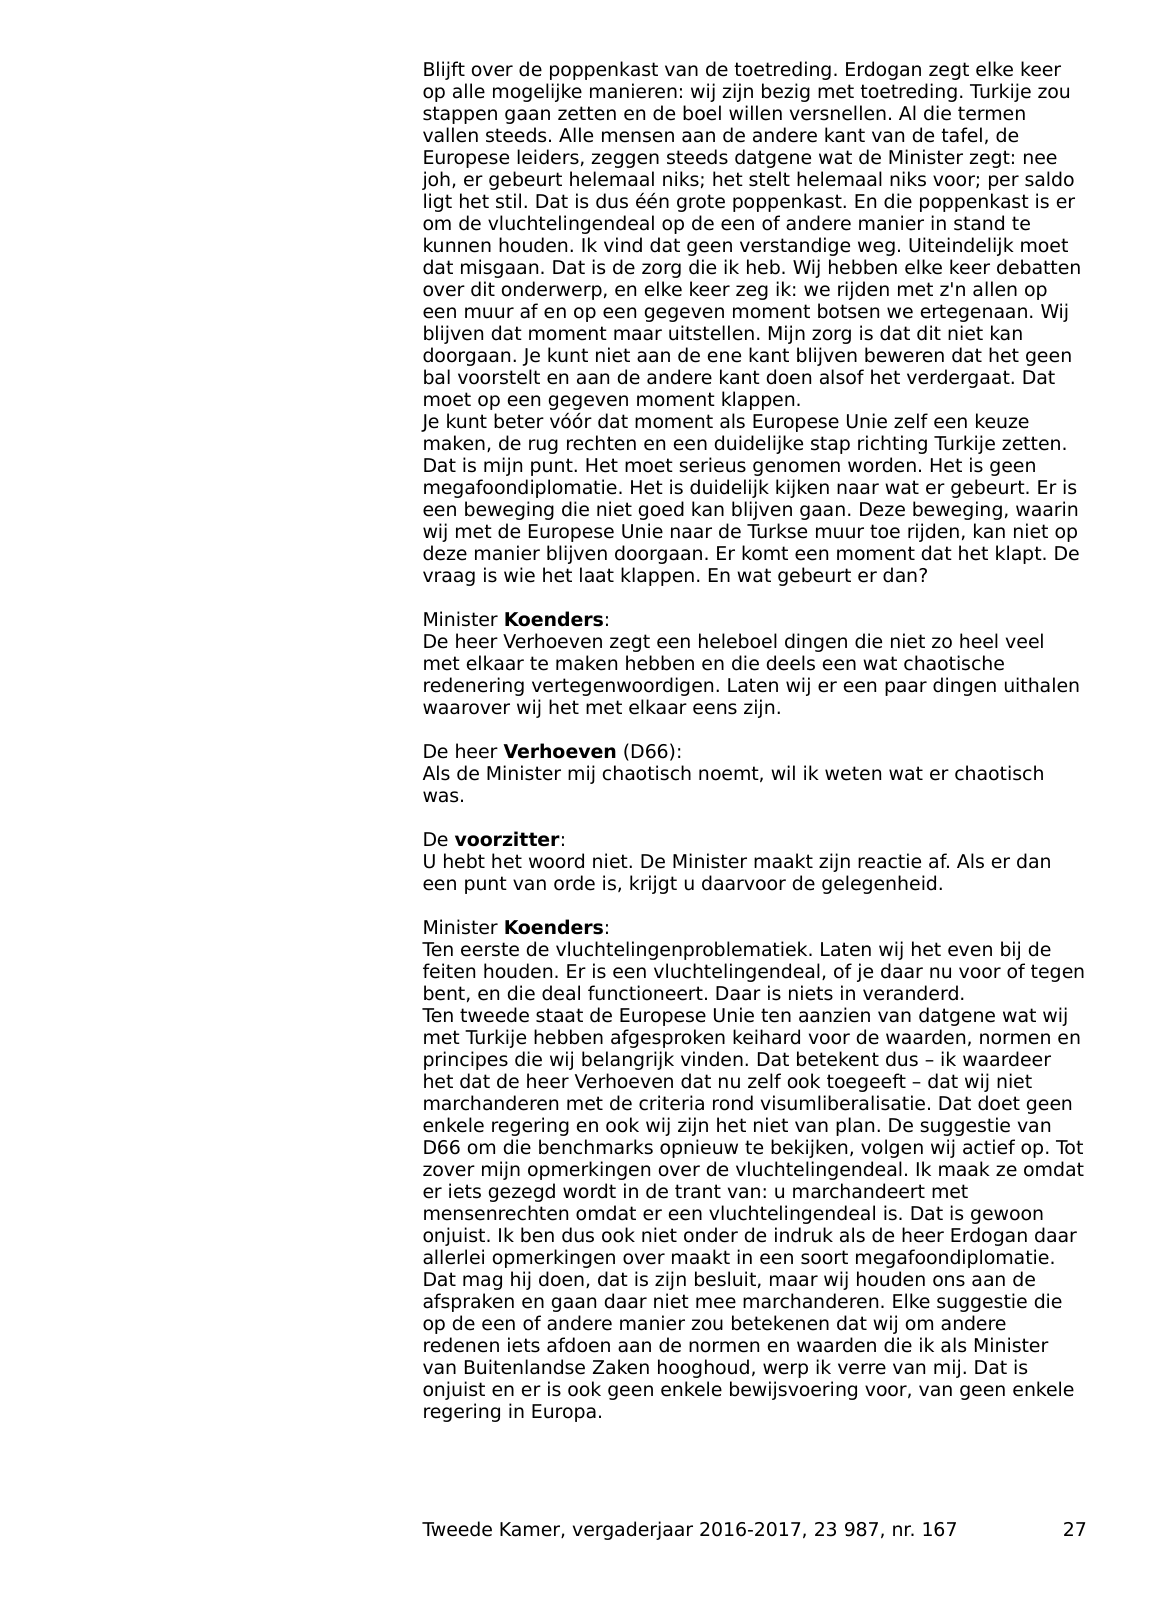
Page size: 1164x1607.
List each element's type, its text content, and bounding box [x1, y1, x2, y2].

text Minister Koenders: [422, 609, 1087, 631]
text Ten eerste de vluchtelingenproblematiek. Laten wij het even bij de feiten houden. Er is een vluchtelingendeal, of je daar nu voor of tegen bent, en die deal functioneert. Daar is niets in veranderd. [422, 939, 1087, 1005]
text U hebt het woord niet. De Minister maakt zijn reactie af. Als er dan een punt van orde is, krijgt u daarvoor de gelegenheid. [422, 851, 1087, 895]
text Ten tweede staat de Europese Unie ten aanzien van datgene wat wij met Turkije hebben afgesproken keihard voor de waarden, normen en principes die wij belangrijk vinden. Dat betekent dus – ik waardeer het dat de heer Verhoeven dat nu zelf ook toegeeft – dat wij niet marchanderen met de criteria rond visumliberalisatie. Dat doet geen enkele regering en ook wij zijn het niet van plan. De suggestie van D66 om die benchmarks opnieuw te bekijken, volgen wij actief op. Tot zover mijn opmerkingen over de vluchtelingendeal. Ik maak ze omdat er iets gezegd wordt in de trant van: u marchandeert met mensenrechten omdat er een vluchtelingendeal is. Dat is gewoon onjuist. Ik ben dus ook niet onder de indruk als de heer Erdogan daar allerlei opmerkingen over maakt in een soort megafoondiplomatie. Dat mag hij doen, dat is zijn besluit, maar wij houden ons aan de afspraken en gaan daar niet mee marchanderen. Elke suggestie die op de een of andere manier zou betekenen dat wij om andere redenen iets afdoen aan de normen en waarden die ik als Minister van Buitenlandse Zaken hooghoud, werp ik verre van mij. Dat is onjuist en er is ook geen enkele bewijsvoering voor, van geen enkele regering in Europa. [422, 1005, 1087, 1423]
text Als de Minister mij chaotisch noemt, wil ik weten wat er chaotisch was. [422, 763, 1087, 807]
text Je kunt beter vóór dat moment als Europese Unie zelf een keuze maken, de rug rechten en een duidelijke stap richting Turkije zetten. Dat is mijn punt. Het moet serieus genomen worden. Het is geen megafoondiplomatie. Het is duidelijk kijken naar wat er gebeurt. Er is een beweging die niet goed kan blijven gaan. Deze beweging, waarin wij met de Europese Unie naar de Turkse muur toe rijden, kan niet op deze manier blijven doorgaan. Er komt een moment dat het klapt. De vraag is wie het laat klappen. En wat gebeurt er dan? [422, 411, 1087, 587]
text De heer Verhoeven zegt een heleboel dingen die niet zo heel veel met elkaar te maken hebben en die deels een wat chaotische redenering vertegenwoordigen. Laten wij er een paar dingen uithalen waarover wij het met elkaar eens zijn. [422, 631, 1087, 719]
text Blijft over de poppenkast van de toetreding. Erdogan zegt elke keer op alle mogelijke manieren: wij zijn bezig met toetreding. Turkije zou stappen gaan zetten en de boel willen versnellen. Al die termen vallen steeds. Alle mensen aan de andere kant van de tafel, de Europese leiders, zeggen steeds datgene wat de Minister zegt: nee joh, er gebeurt helemaal niks; het stelt helemaal niks voor; per saldo ligt het stil. Dat is dus één grote poppenkast. En die poppenkast is er om de vluchtelingendeal op de een of andere manier in stand te kunnen houden. Ik vind dat geen verstandige weg. Uiteindelijk moet dat misgaan. Dat is de zorg die ik heb. Wij hebben elke keer debatten over dit onderwerp, en elke keer zeg ik: we rijden met z'n allen op een muur af en op een gegeven moment botsen we ertegenaan. Wij blijven dat moment maar uitstellen. Mijn zorg is dat dit niet kan doorgaan. Je kunt niet aan de ene kant blijven beweren dat het geen bal voorstelt en aan de andere kant doen alsof het verdergaat. Dat moet op een gegeven moment klappen. [422, 59, 1087, 411]
text De heer Verhoeven (D66): [422, 741, 1087, 763]
text Minister Koenders: [422, 917, 1087, 939]
text De voorzitter: [422, 829, 1087, 851]
